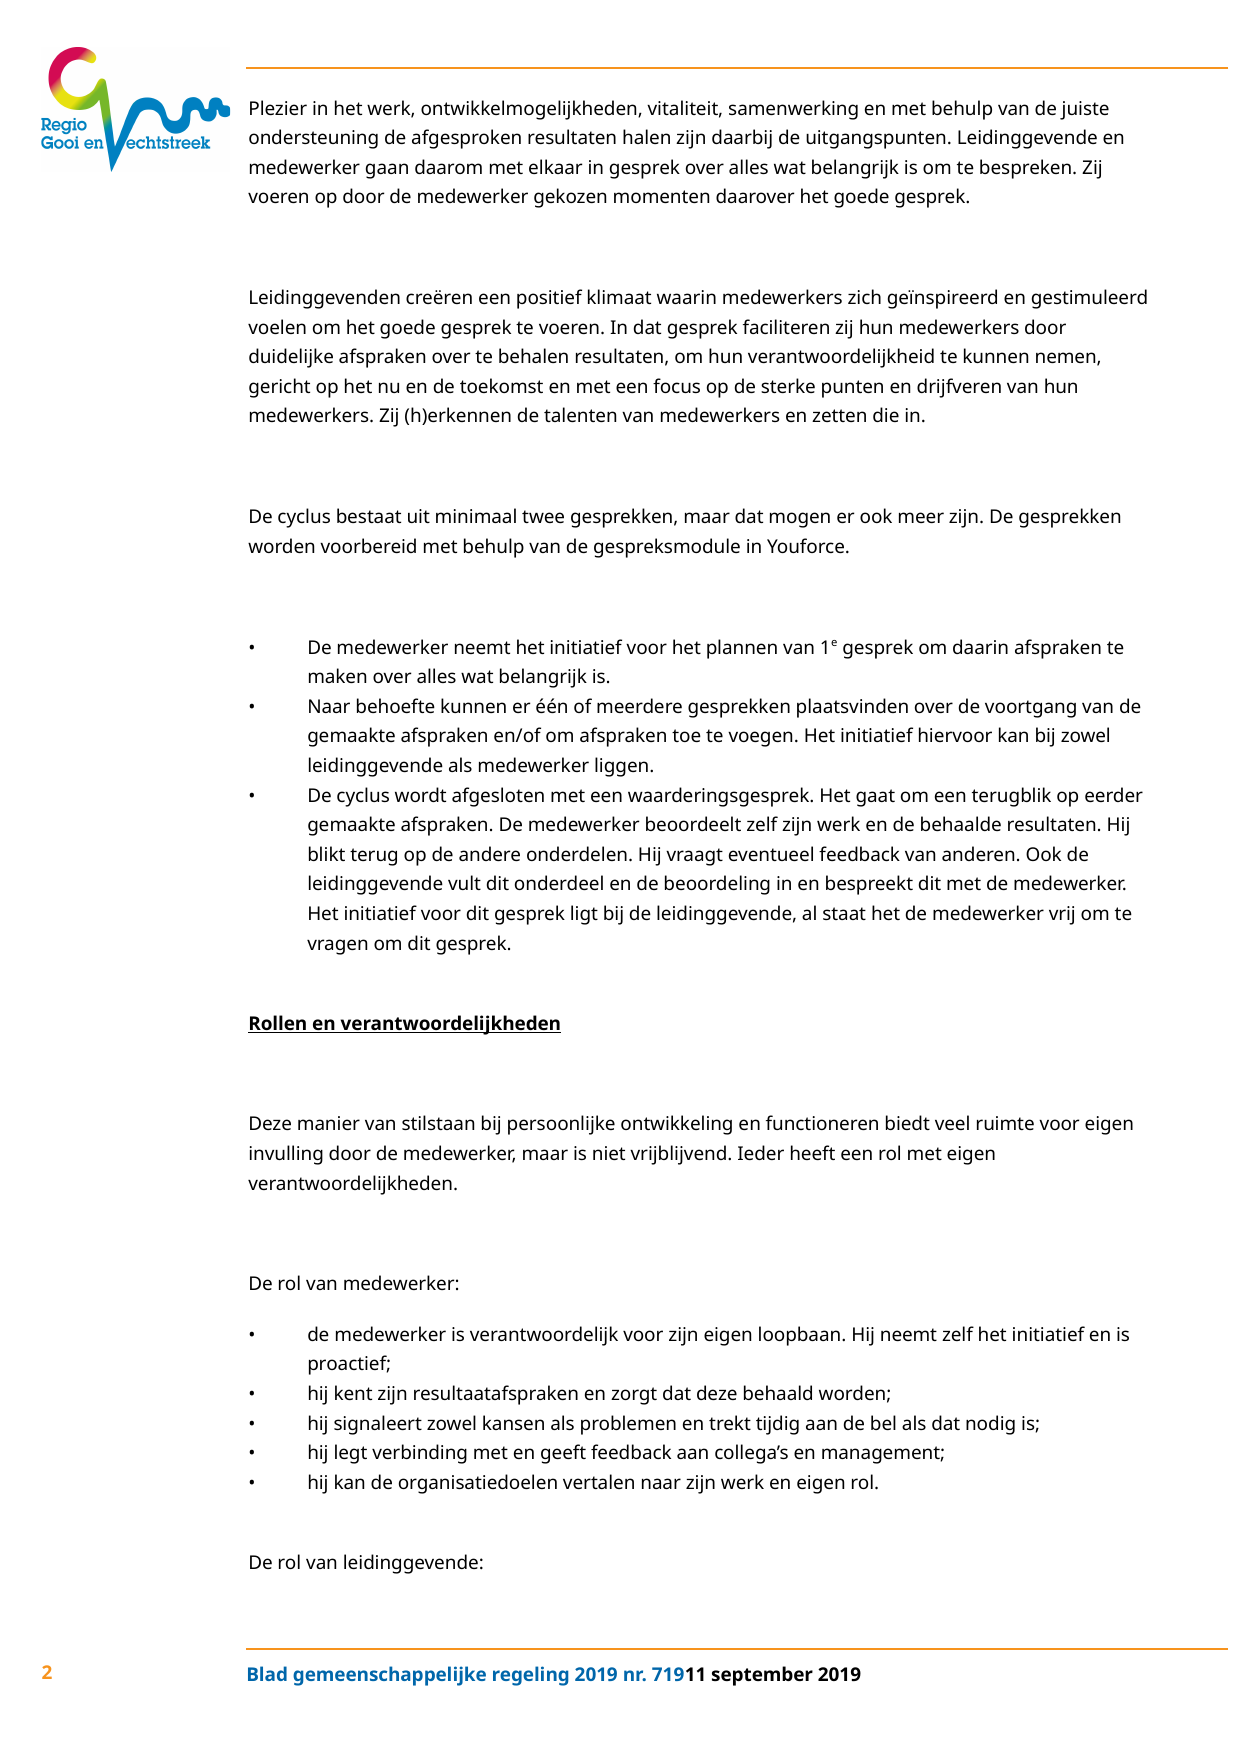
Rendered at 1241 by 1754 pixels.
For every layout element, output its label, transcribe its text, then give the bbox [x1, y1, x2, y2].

text De rol van leidinggevende: [248, 1549, 1152, 1575]
text Deze manier van stilstaan bij persoonlijke ontwikkeling en functioneren biedt veel ruimte voor eigen invulling door de medewerker, maar is niet vrijblijvend. Ieder heeft een rol met eigen verantwoordelijkheden. [248, 1111, 1152, 1196]
text Leidinggevenden creëren een positief klimaat waarin medewerkers zich geïnspireerd en gestimuleerd voelen om het goede gesprek te voeren. In dat gesprek faciliteren zij hun medewerkers door duidelijke afspraken over te behalen resultaten, om hun verantwoordelijkheid te kunnen nemen, gericht op het nu en de toekomst en met een focus op de sterke punten en drijfveren van hun medewerkers. Zij (h)erkennen de talenten van medewerkers en zetten die in. [248, 284, 1152, 428]
list de medewerker is verantwoordelijk voor zijn eigen loopbaan. Hij neemt zelf het initiatief en is proactief; [248, 1321, 1152, 1376]
list hij legt verbinding met en geeft feedback aan collega’s en management; [248, 1439, 1152, 1465]
text De rol van medewerker: [248, 1271, 1152, 1296]
picture [113, 110, 231, 172]
text Rollen en verantwoordelijkheden [248, 1010, 1152, 1036]
list De cyclus wordt afgesloten met een waarderingsgesprek. Het gaat om een terugblik op eerder gemaakte afspraken. De medewerker beoordeelt zelf zijn werk en de behaalde resultaten. Hij blikt terug op de andere onderdelen. Hij vraagt eventueel feedback van anderen. Ook de leidinggevende vult dit onderdeel en de beoordeling in en bespreekt dit met de medewerker. Het initiatief voor dit gesprek ligt bij de leidinggevende, al staat het de medewerker vrij om te vragen om dit gesprek. [248, 782, 1152, 956]
list hij signaleert zowel kansen als problemen en trekt tijdig aan de bel als dat nodig is; [248, 1410, 1152, 1436]
list Naar behoefte kunnen er één of meerdere gesprekken plaatsvinden over de voortgang van de gemaakte afspraken en/of om afspraken toe te voegen. Het initiatief hiervoor kan bij zowel leidinggevende als medewerker liggen. [248, 693, 1152, 778]
text De cyclus bestaat uit minimaal twee gesprekken, maar dat mogen er ook meer zijn. De gesprekken worden voorbereid met behulp van de gespreksmodule in Youforce. [248, 503, 1152, 559]
list hij kan de organisatiedoelen vertalen naar zijn werk en eigen rol. [248, 1469, 1152, 1495]
list De medewerker neemt het initiatief voor het plannen van 1e gesprek om daarin afspraken te maken over alles wat belangrijk is. [248, 634, 1152, 689]
text Plezier in het werk, ontwikkelmogelijkheden, vitaliteit, samenwerking en met behulp van de juiste ondersteuning de afgesproken resultaten halen zijn daarbij de uitgangspunten. Leidinggevende en medewerker gaan daarom met elkaar in gesprek over alles wat belangrijk is om te bespreken. Zij voeren op door de medewerker gekozen momenten daarover het goede gesprek. [248, 95, 1152, 209]
list hij kent zijn resultaatafspraken en zorgt dat deze behaald worden; [248, 1380, 1152, 1406]
picture [41, 47, 231, 172]
